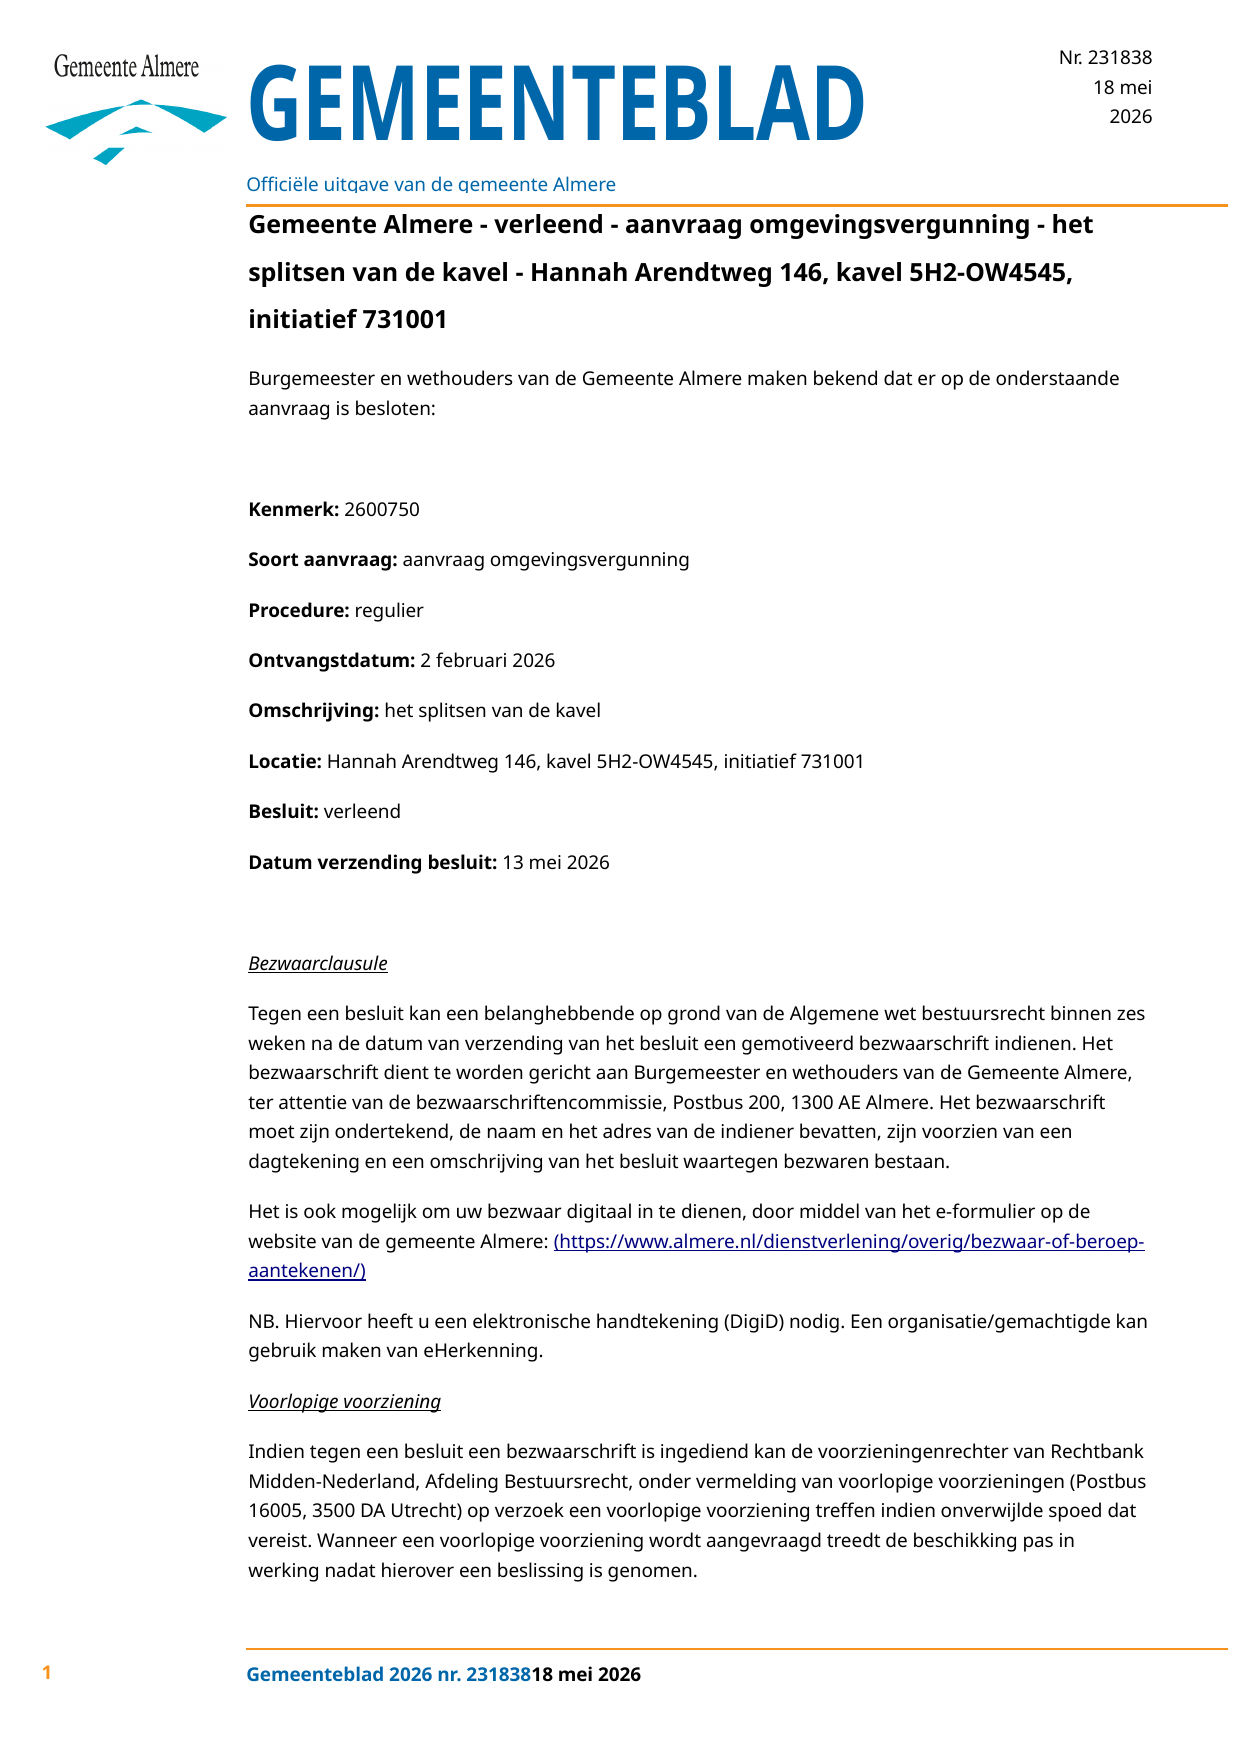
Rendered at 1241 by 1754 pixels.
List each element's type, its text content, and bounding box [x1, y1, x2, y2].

text Gemeente Almere - verleend - aanvraag omgevingsvergunning - het splitsen van de kavel - Hannah Arendtweg 146, kavel 5H2-OW4545, initiatief 731001 [248, 207, 1152, 336]
text Procedure: regulier [248, 597, 1152, 622]
text Het is ook mogelijk om uw bezwaar digitaal in te dienen, door middel van het e-formulier op de website van de gemeente Almere: (https://www.almere.nl/dienstverlening/overig/bezwaar-of-beroep-aantekenen/) [248, 1198, 1152, 1283]
text Locatie: Hannah Arendtweg 146, kavel 5H2-OW4545, initiatief 731001 [248, 748, 1152, 774]
text Voorlopige voorziening [248, 1388, 1152, 1414]
text Datum verzending besluit: 13 mei 2026 [248, 849, 1152, 874]
text Bezwaarclausule [248, 950, 1152, 975]
text Indien tegen een besluit een bezwaarschrift is ingediend kan de voorzieningenrechter van Rechtbank Midden-Nederland, Afdeling Bestuursrecht, onder vermelding van voorlopige voorzieningen (Postbus 16005, 3500 DA Utrecht) op verzoek een voorlopige voorziening treffen indien onverwijlde spoed dat vereist. Wanneer een voorlopige voorziening wordt aangevraagd treedt de beschikking pas in werking nadat hierover een beslissing is genomen. [248, 1438, 1152, 1582]
text Besluit: verleend [248, 798, 1152, 824]
text NB. Hiervoor heeft u een elektronische handtekening (DigiD) nodig. Een organisatie/gemachtigde kan gebruik maken van eHerkenning. [248, 1308, 1152, 1363]
text Tegen een besluit kan een belanghebbende op grond van de Algemene wet bestuursrecht binnen zes weken na de datum van verzending van het besluit een gemotiveerd bezwaarschrift indienen. Het bezwaarschrift dient te worden gericht aan Burgemeester en wethouders van de Gemeente Almere, ter attentie van de bezwaarschriftencommissie, Postbus 200, 1300 AE Almere. Het bezwaarschrift moet zijn ondertekend, de naam en het adres van de indiener bevatten, zijn voorzien van een dagtekening en een omschrijving van het besluit waartegen bezwaren bestaan. [248, 1000, 1152, 1174]
text Burgemeester en wethouders van de Gemeente Almere maken bekend dat er op de onderstaande aanvraag is besloten: [248, 366, 1152, 421]
text Omschrijving: het splitsen van de kavel [248, 698, 1152, 723]
text Soort aanvraag: aanvraag omgevingsvergunning [248, 546, 1152, 572]
text Kenmerk: 2600750 [248, 496, 1152, 522]
text Ontvangstdatum: 2 februari 2026 [248, 647, 1152, 673]
picture [41, 47, 231, 172]
